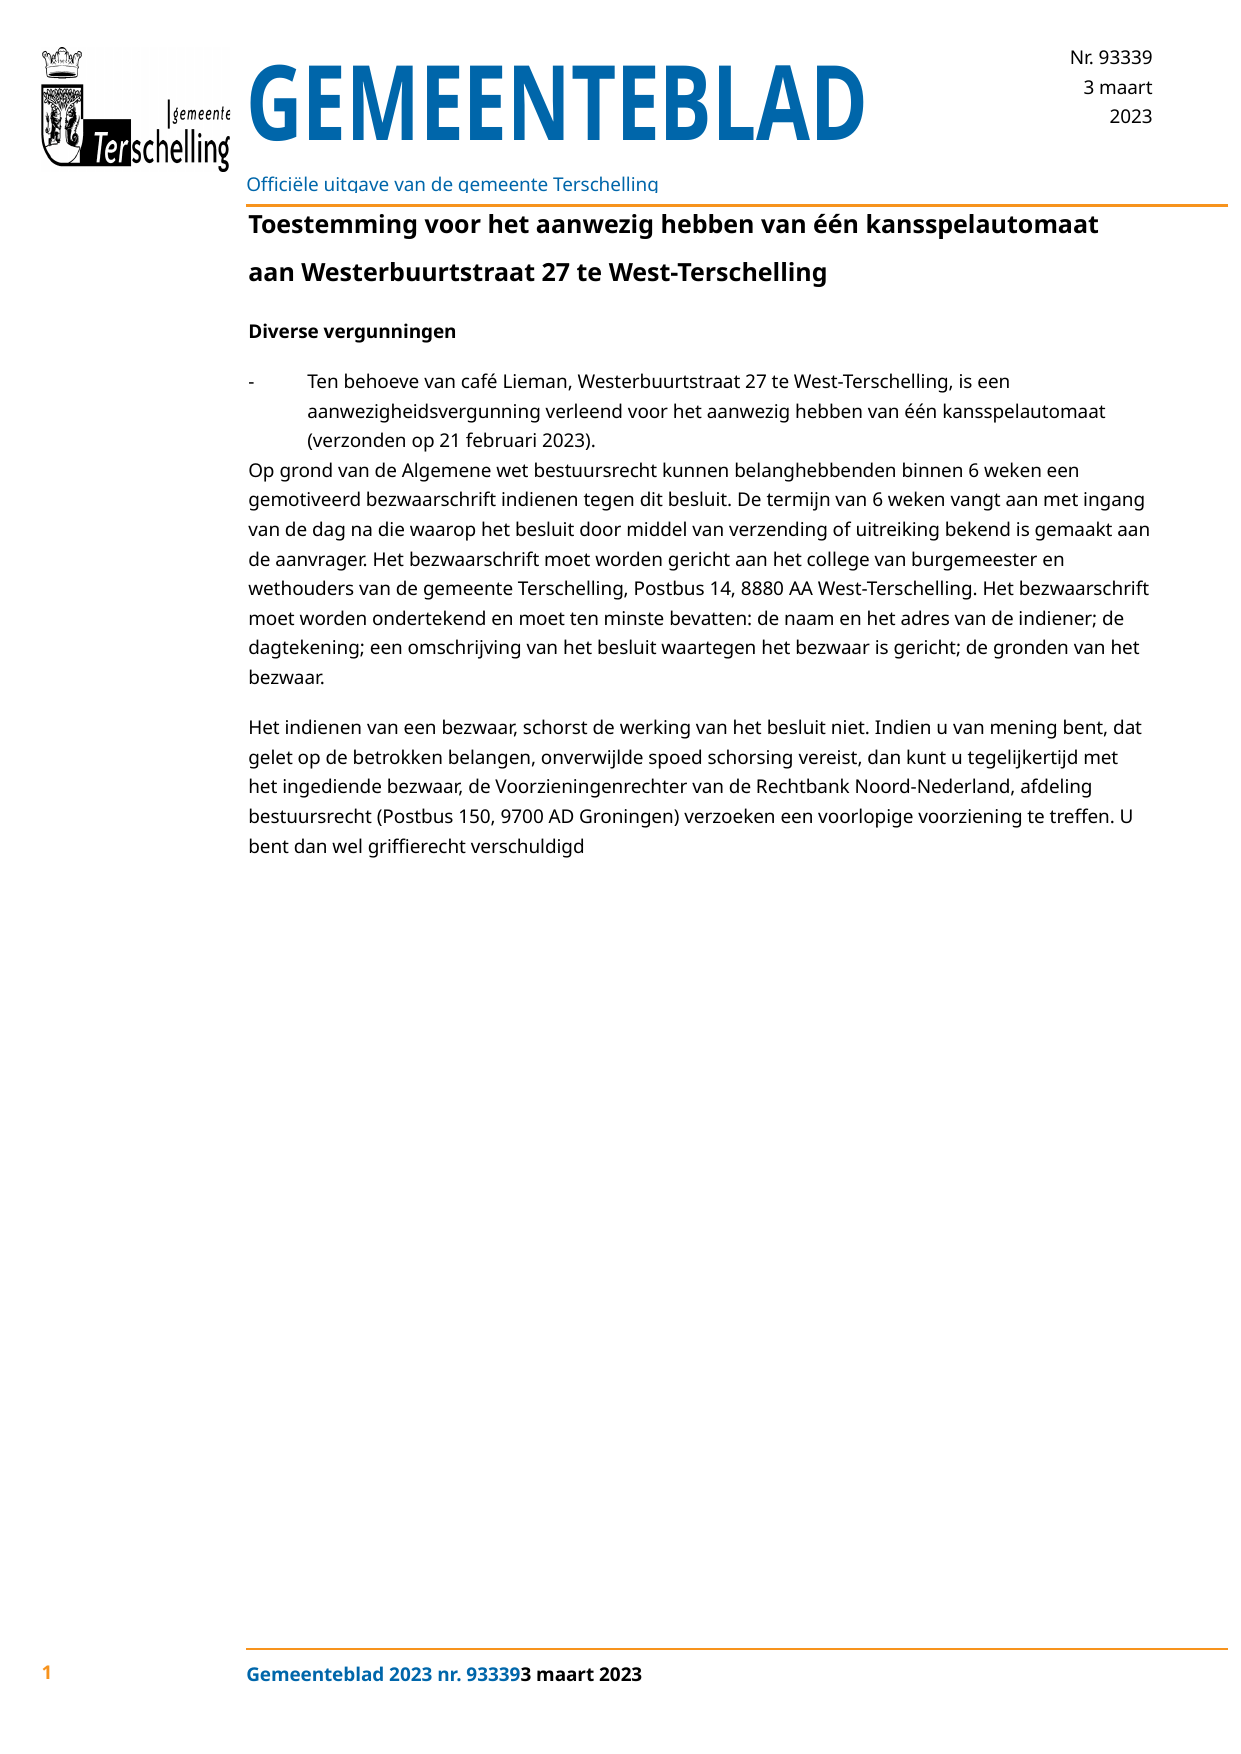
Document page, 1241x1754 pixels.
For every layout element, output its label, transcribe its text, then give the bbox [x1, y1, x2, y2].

text Op grond van de Algemene wet bestuursrecht kunnen belanghebbenden binnen 6 weken een gemotiveerd bezwaarschrift indienen tegen dit besluit. De termijn van 6 weken vangt aan met ingang van de dag na die waarop het besluit door middel van verzending of uitreiking bekend is gemaakt aan de aanvrager. Het bezwaarschrift moet worden gericht aan het college van burgemeester en wethouders van de gemeente Terschelling, Postbus 14, 8880 AA West-Terschelling. Het bezwaarschrift moet worden ondertekend en moet ten minste bevatten: de naam en het adres van de indiener; de dagtekening; een omschrijving van het besluit waartegen het bezwaar is gericht; de gronden van het bezwaar. [248, 457, 1152, 690]
text Diverse vergunningen [248, 318, 1152, 344]
text Het indienen van een bezwaar, schorst de werking van het besluit niet. Indien u van mening bent, dat gelet op de betrokken belangen, onverwijlde spoed schorsing vereist, dan kunt u tegelijkertijd met het ingediende bezwaar, de Voorzieningenrechter van de Rechtbank Noord-Nederland, afdeling bestuursrecht (Postbus 150, 9700 AD Groningen) verzoeken een voorlopige voorziening te treffen. U bent dan wel griffierecht verschuldigd [248, 714, 1152, 859]
text Toestemming voor het aanwezig hebben van één kansspelautomaat aan Westerbuurtstraat 27 te West-Terschelling [248, 207, 1152, 288]
picture [41, 47, 231, 172]
list Ten behoeve van café Lieman, Westerbuurtstraat 27 te West-Terschelling, is een aanwezigheidsvergunning verleend voor het aanwezig hebben van één kansspelautomaat (verzonden op 21 februari 2023). [248, 368, 1152, 453]
